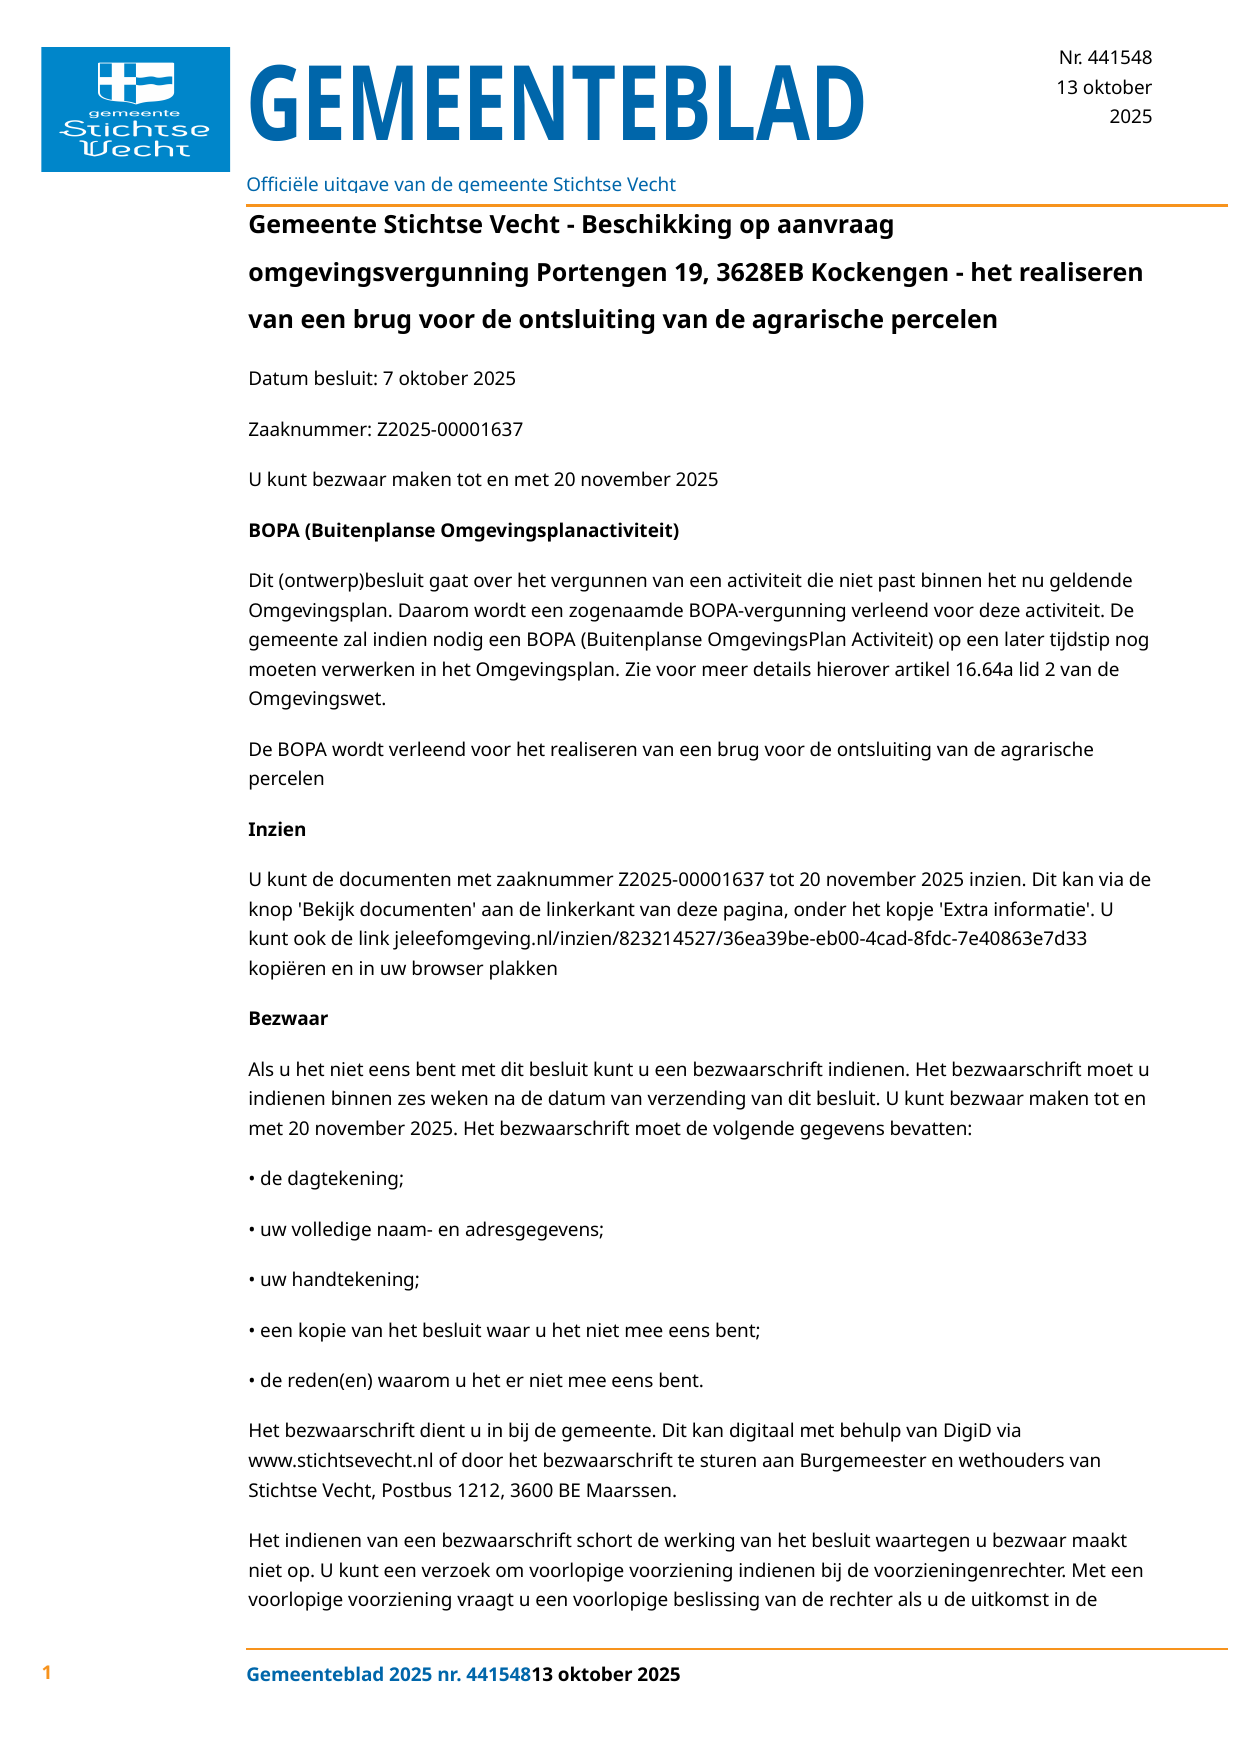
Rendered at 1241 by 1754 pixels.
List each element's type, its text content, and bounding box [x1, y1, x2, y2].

text Het bezwaarschrift dient u in bij de gemeente. Dit kan digitaal met behulp van DigiD via www.stichtsevecht.nl of door het bezwaarschrift te sturen aan Burgemeester en wethouders van Stichtse Vecht, Postbus 1212, 3600 BE Maarssen. [248, 1418, 1152, 1502]
text Gemeente Stichtse Vecht - Beschikking op aanvraag omgevingsvergunning Portengen 19, 3628EB Kockengen - het realiseren van een brug voor de ontsluiting van de agrarische percelen [248, 207, 1152, 336]
text • uw volledige naam- en adresgegevens; [248, 1216, 1152, 1242]
text Het indienen van een bezwaarschrift schort de werking van het besluit waartegen u bezwaar maakt niet op. U kunt een verzoek om voorlopige voorziening indienen bij de voorzieningenrechter. Met een voorlopige voorziening vraagt u een voorlopige beslissing van de rechter als u de uitkomst in de [248, 1527, 1152, 1612]
text U kunt bezwaar maken tot en met 20 november 2025 [248, 466, 1152, 492]
text BOPA (Buitenplanse Omgevingsplanactiviteit) [248, 517, 1152, 542]
text De BOPA wordt verleend voor het realiseren van een brug voor de ontsluiting van de agrarische percelen [248, 736, 1152, 791]
text • een kopie van het besluit waar u het niet mee eens bent; [248, 1317, 1152, 1342]
picture [137, 63, 174, 103]
text • de dagtekening; [248, 1166, 1152, 1191]
text Inzien [248, 816, 1152, 842]
text Bezwaar [248, 1006, 1152, 1031]
text Datum besluit: 7 oktober 2025 [248, 366, 1152, 391]
text • de reden(en) waarom u het er niet mee eens bent. [248, 1367, 1152, 1393]
text Zaaknummer: Z2025-00001637 [248, 416, 1152, 442]
text Als u het niet eens bent met dit besluit kunt u een bezwaarschrift indienen. Het bezwaarschrift moet u indienen binnen zes weken na de datum van verzending van dit besluit. U kunt bezwaar maken tot en met 20 november 2025. Het bezwaarschrift moet de volgende gegevens bevatten: [248, 1056, 1152, 1141]
text U kunt de documenten met zaaknummer Z2025-00001637 tot 20 november 2025 inzien. Dit kan via de knop 'Bekijk documenten' aan de linkerkant van deze pagina, onder het kopje 'Extra informatie'. U kunt ook de link jeleefomgeving.nl/inzien/823214527/36ea39be-eb00-4cad-8fdc-7e40863e7d33 kopiëren en in uw browser plakken [248, 866, 1152, 981]
text • uw handtekening; [248, 1266, 1152, 1292]
text Dit (ontwerp)besluit gaat over het vergunnen van een activiteit die niet past binnen het nu geldende Omgevingsplan. Daarom wordt een zogenaamde BOPA-vergunning verleend voor deze activiteit. De gemeente zal indien nodig een BOPA (Buitenplanse OmgevingsPlan Activiteit) op een later tijdstip nog moeten verwerken in het Omgevingsplan. Zie voor meer details hierover artikel 16.64a lid 2 van de Omgevingswet. [248, 567, 1152, 711]
picture [99, 63, 135, 101]
